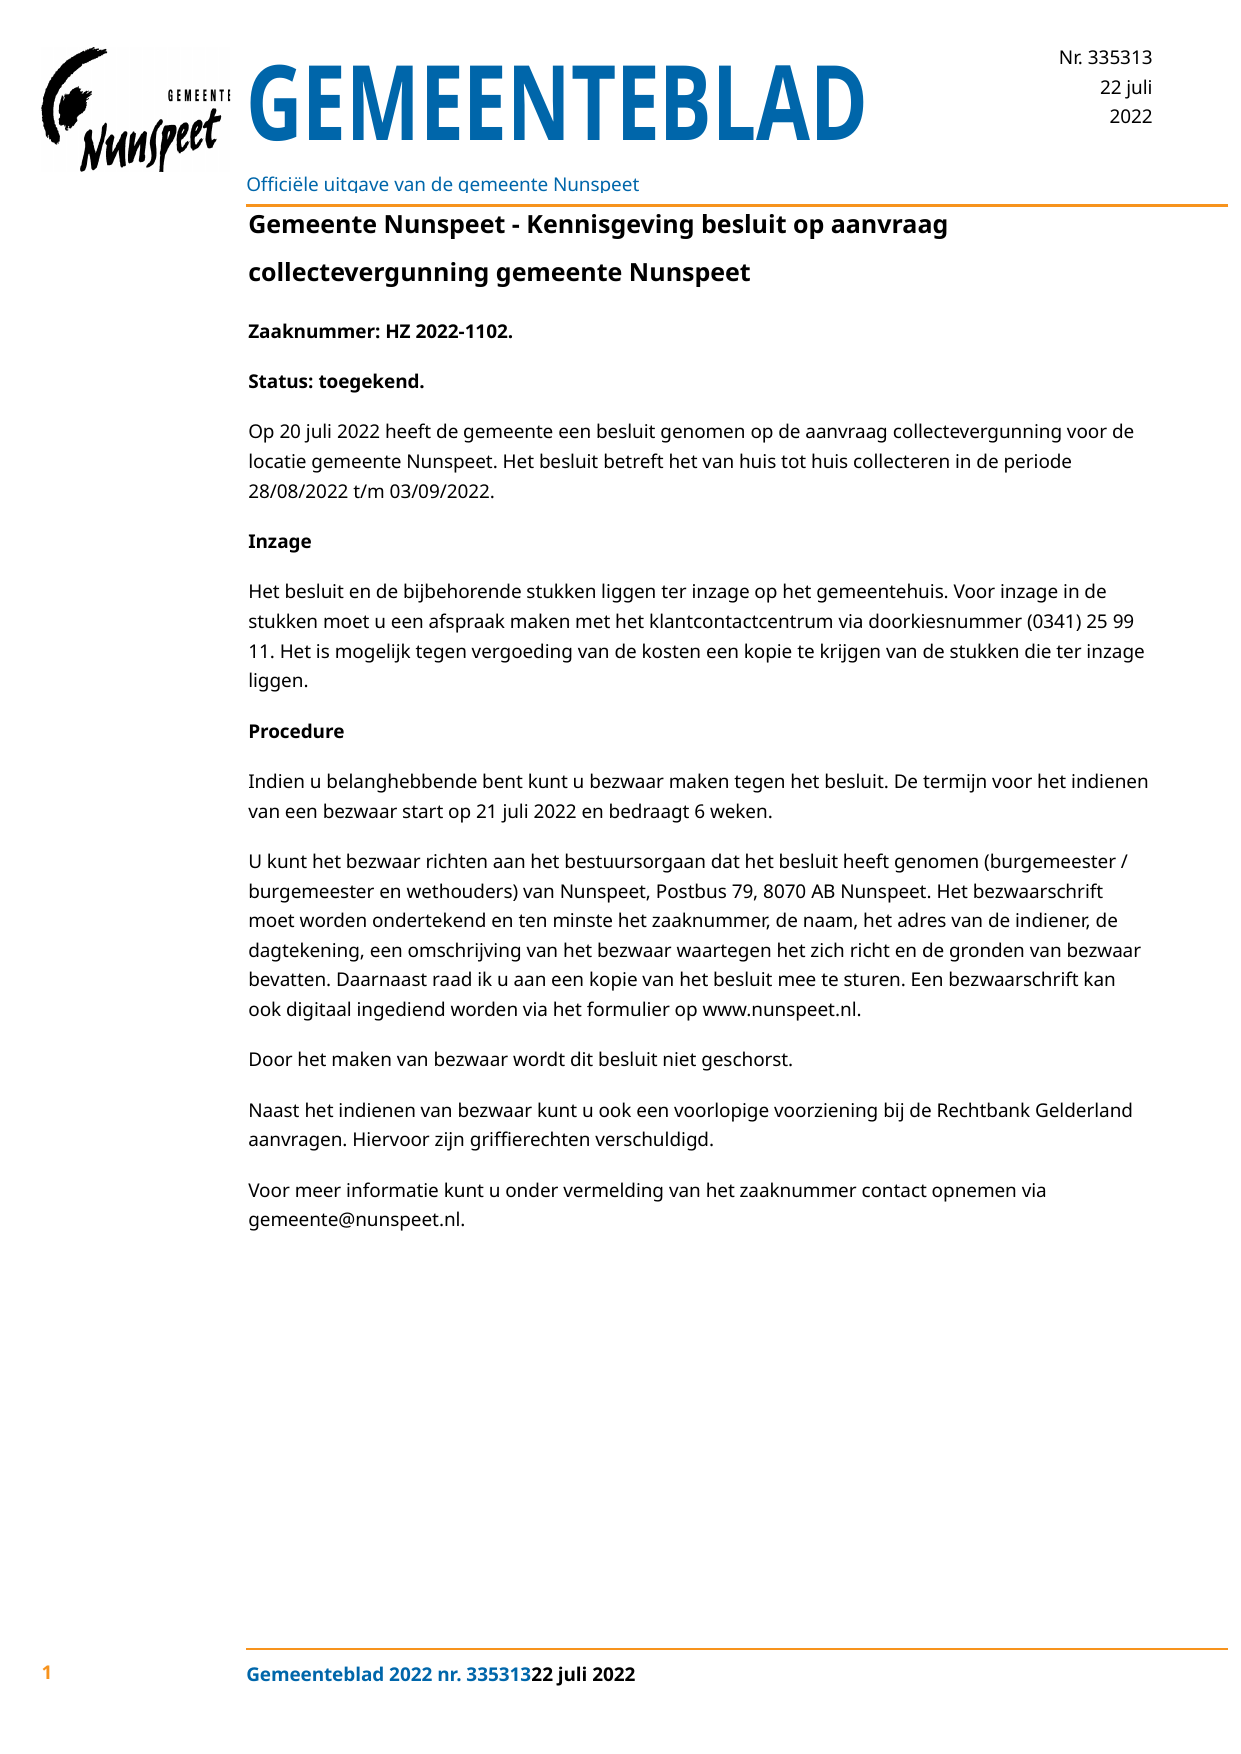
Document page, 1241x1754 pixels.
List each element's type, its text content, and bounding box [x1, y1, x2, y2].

text Indien u belanghebbende bent kunt u bezwaar maken tegen het besluit. De termijn voor het indienen van een bezwaar start op 21 juli 2022 en bedraagt 6 weken. [248, 768, 1152, 824]
text Het besluit en de bijbehorende stukken liggen ter inzage op het gemeentehuis. Voor inzage in de stukken moet u een afspraak maken met het klantcontactcentrum via doorkiesnummer (0341) 25 99 11. Het is mogelijk tegen vergoeding van de kosten een kopie te krijgen van de stukken die ter inzage liggen. [248, 579, 1152, 693]
text Door het maken van bezwaar wordt dit besluit niet geschorst. [248, 1047, 1152, 1072]
text Status: toegekend. [248, 368, 1152, 394]
text Zaaknummer: HZ 2022-1102. [248, 318, 1152, 344]
text Naast het indienen van bezwaar kunt u ook een voorlopige voorziening bij de Rechtbank Gelderland aanvragen. Hiervoor zijn griffierechten verschuldigd. [248, 1097, 1152, 1152]
text Op 20 juli 2022 heeft de gemeente een besluit genomen op de aanvraag collectevergunning voor de locatie gemeente Nunspeet. Het besluit betreft het van huis tot huis collecteren in de periode 28/08/2022 t/m 03/09/2022. [248, 419, 1152, 504]
text Procedure [248, 718, 1152, 744]
text U kunt het bezwaar richten aan het bestuursorgaan dat het besluit heeft genomen (burgemeester / burgemeester en wethouders) van Nunspeet, Postbus 79, 8070 AB Nunspeet. Het bezwaarschrift moet worden ondertekend en ten minste het zaaknummer, de naam, het adres van de indiener, de dagtekening, een omschrijving van het bezwaar waartegen het zich richt en de gronden van bezwaar bevatten. Daarnaast raad ik u aan een kopie van het besluit mee te sturen. Een bezwaarschrift kan ook digitaal ingediend worden via het formulier op www.nunspeet.nl. [248, 848, 1152, 1022]
text Voor meer informatie kunt u onder vermelding van het zaaknummer contact opnemen via gemeente@nunspeet.nl. [248, 1177, 1152, 1232]
picture [41, 47, 231, 172]
text Inzage [248, 528, 1152, 554]
text Gemeente Nunspeet - Kennisgeving besluit op aanvraag collectevergunning gemeente Nunspeet [248, 207, 1152, 288]
